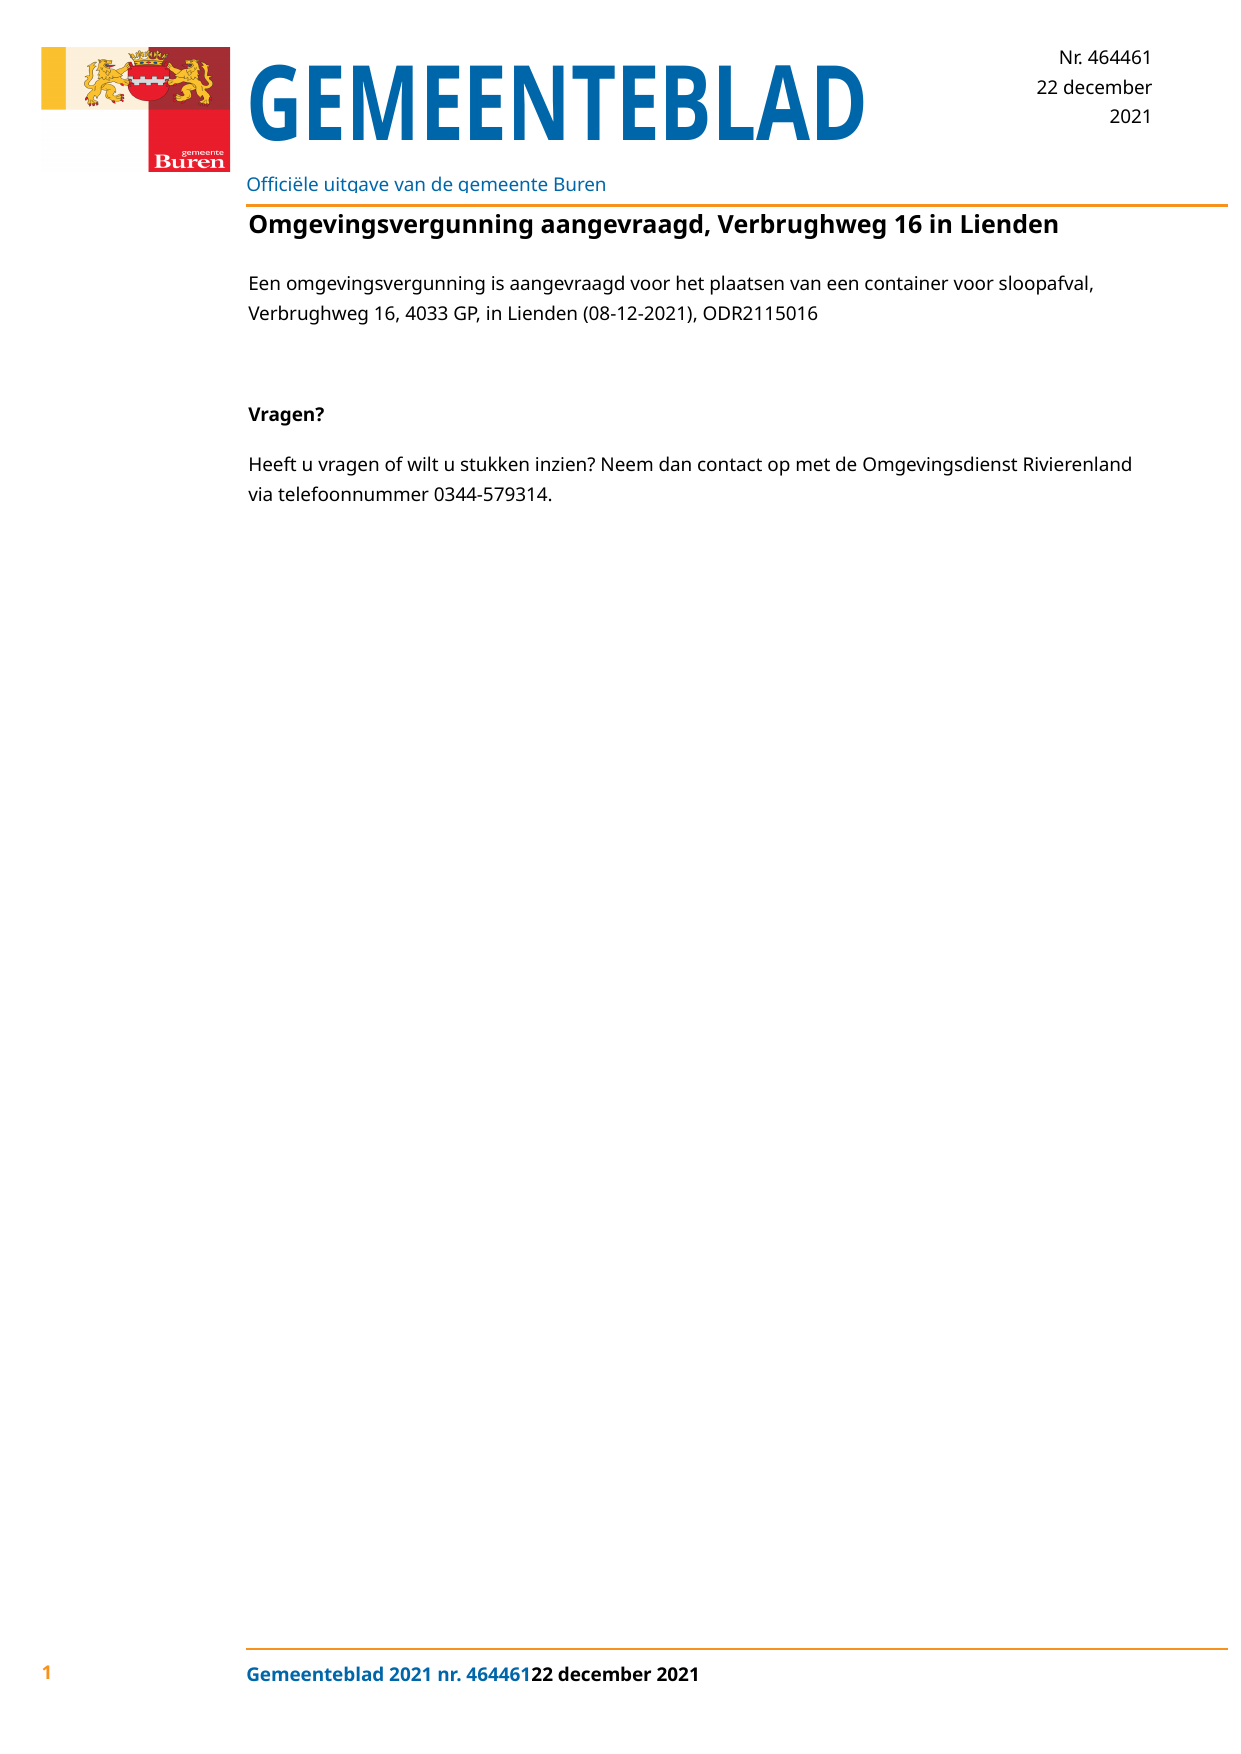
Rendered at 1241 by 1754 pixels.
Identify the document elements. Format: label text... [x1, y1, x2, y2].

text Vragen? [248, 401, 1152, 426]
text Een omgevingsvergunning is aangevraagd voor het plaatsen van een container voor sloopafval, Verbrughweg 16, 4033 GP, in Lienden (08-12-2021), ODR2115016 [248, 270, 1152, 326]
picture [41, 47, 231, 172]
text Heeft u vragen of wilt u stukken inzien? Neem dan contact op met de Omgevingsdienst Rivierenland via telefoonnummer 0344-579314. [248, 451, 1152, 506]
text Omgevingsvergunning aangevraagd, Verbrughweg 16 in Lienden [248, 207, 1152, 241]
